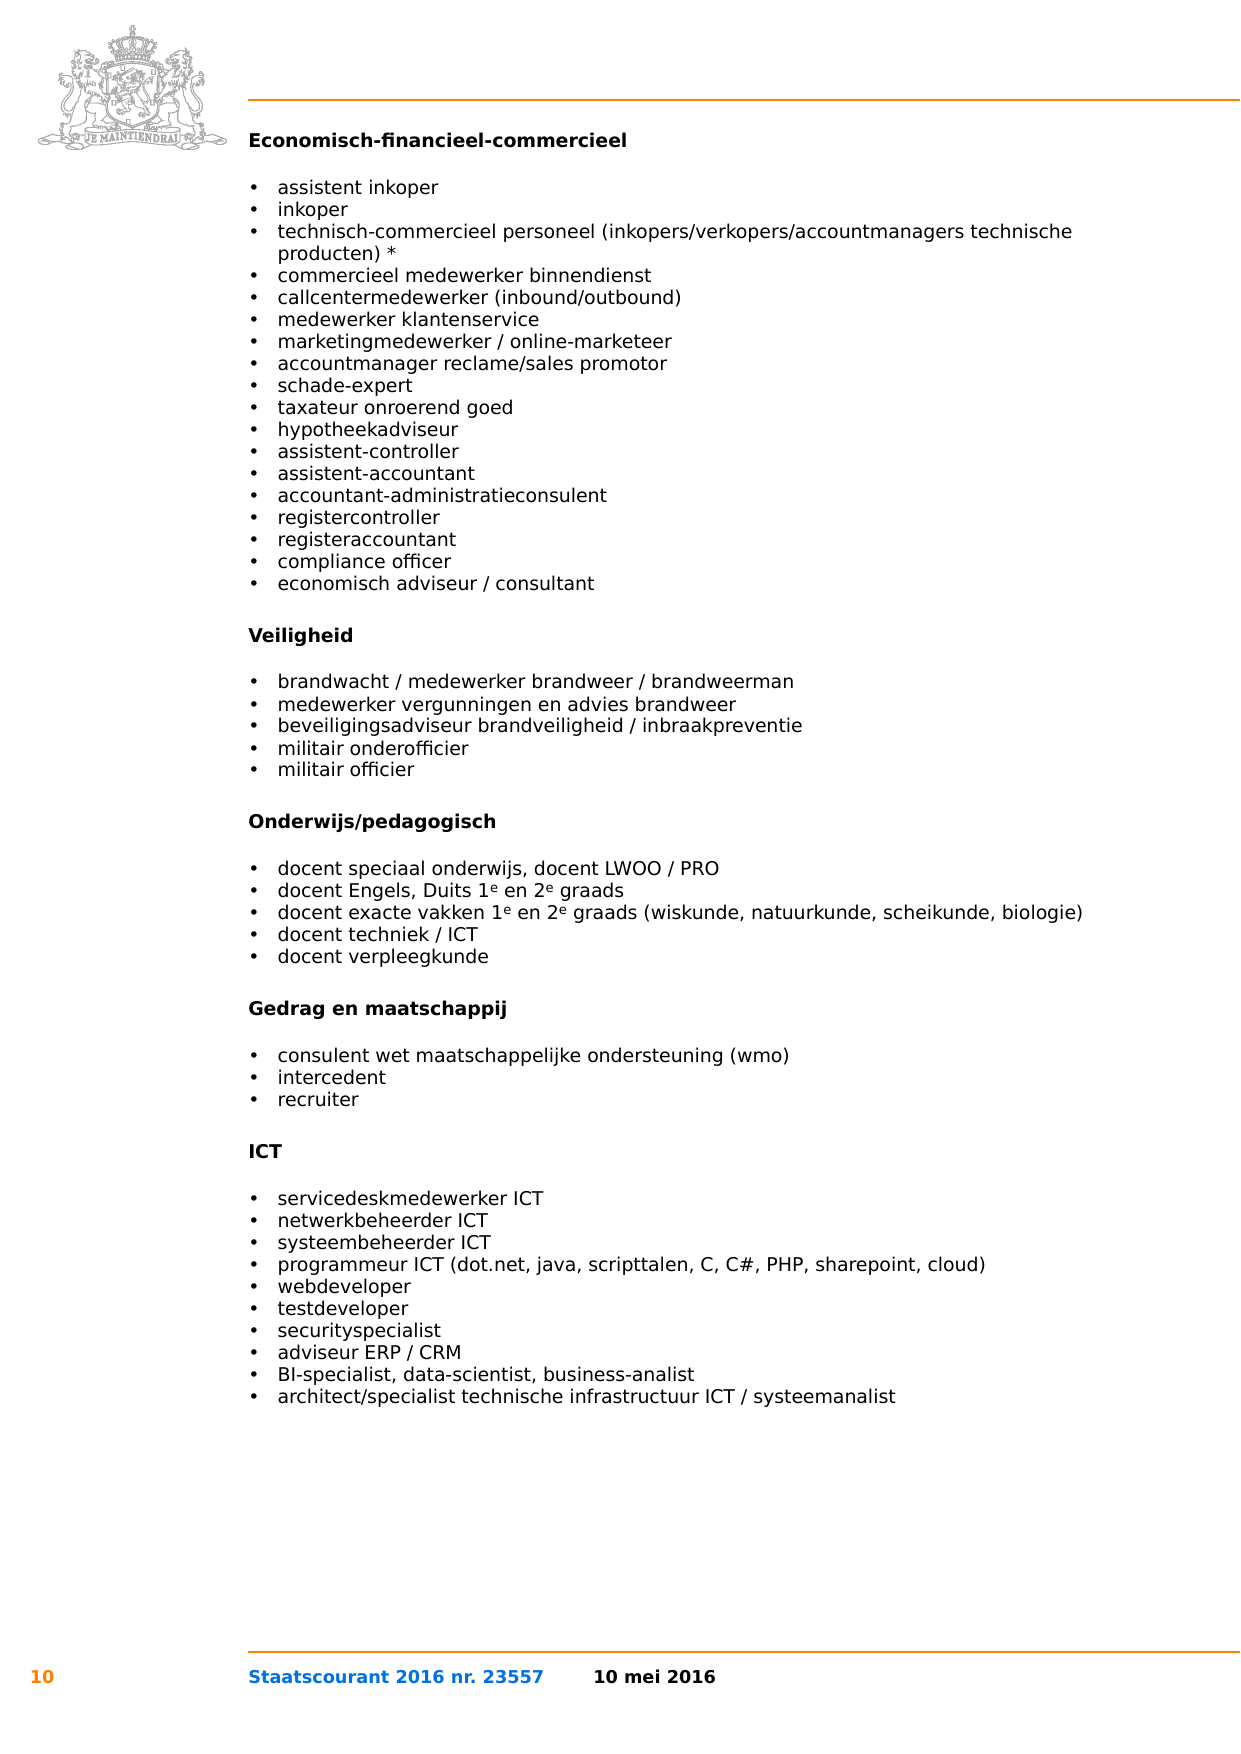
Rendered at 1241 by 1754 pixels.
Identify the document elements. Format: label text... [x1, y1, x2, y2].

text • docent verpleegkunde [248, 946, 1163, 968]
text • technisch-commercieel personeel (inkopers/verkopers/accountmanagers technische producten) * [248, 221, 1163, 265]
text • docent exacte vakken 1e en 2e graads (wiskunde, natuurkunde, scheikunde, biologie) [248, 902, 1163, 924]
text • hypotheekadviseur [248, 419, 1163, 441]
text • securityspecialist [248, 1320, 1163, 1342]
subtitle ICT [248, 1141, 1163, 1163]
text • architect/specialist technische infrastructuur ICT / systeemanalist [248, 1386, 1163, 1408]
text • accountmanager reclame/sales promotor [248, 353, 1163, 375]
text • assistent-controller [248, 441, 1163, 463]
text • compliance officer [248, 551, 1163, 572]
text • medewerker vergunningen en advies brandweer [248, 693, 1163, 715]
text • schade-expert [248, 375, 1163, 397]
text • netwerkbeheerder ICT [248, 1210, 1163, 1232]
text • intercedent [248, 1067, 1163, 1089]
subtitle Onderwijs/pedagogisch [248, 811, 1163, 833]
text • registercontroller [248, 507, 1163, 528]
text • beveiligingsadviseur brandveiligheid / inbraakpreventie [248, 715, 1163, 737]
text • webdeveloper [248, 1276, 1163, 1298]
subtitle Economisch-financieel-commercieel [248, 130, 1163, 152]
text • docent speciaal onderwijs, docent LWOO / PRO [248, 858, 1163, 880]
text • registeraccountant [248, 528, 1163, 551]
text • brandwacht / medewerker brandweer / brandweerman [248, 671, 1163, 693]
text • assistent inkoper [248, 177, 1163, 199]
text • accountant-administratieconsulent [248, 484, 1163, 507]
text • consulent wet maatschappelijke ondersteuning (wmo) [248, 1045, 1163, 1067]
text • callcentermedewerker (inbound/outbound) [248, 287, 1163, 309]
text • docent Engels, Duits 1e en 2e graads [248, 880, 1163, 902]
subtitle Gedrag en maatschappij [248, 998, 1163, 1020]
text • assistent-accountant [248, 463, 1163, 484]
text • programmeur ICT (dot.net, java, scripttalen, C, C#, PHP, sharepoint, cloud) [248, 1254, 1163, 1276]
text • inkoper [248, 199, 1163, 221]
text • taxateur onroerend goed [248, 397, 1163, 419]
text • adviseur ERP / CRM [248, 1342, 1163, 1364]
picture [38, 25, 227, 150]
text • BI-specialist, data-scientist, business-analist [248, 1364, 1163, 1386]
text • systeembeheerder ICT [248, 1232, 1163, 1254]
subtitle Veiligheid [248, 624, 1163, 646]
text • medewerker klantenservice [248, 309, 1163, 331]
text • servicedeskmedewerker ICT [248, 1188, 1163, 1210]
text • recruiter [248, 1089, 1163, 1111]
text • docent techniek / ICT [248, 924, 1163, 946]
text • marketingmedewerker / online-marketeer [248, 331, 1163, 353]
text • economisch adviseur / consultant [248, 572, 1163, 594]
text • testdeveloper [248, 1298, 1163, 1320]
text • commercieel medewerker binnendienst [248, 265, 1163, 287]
text • militair officier [248, 759, 1163, 781]
text • militair onderofficier [248, 737, 1163, 759]
